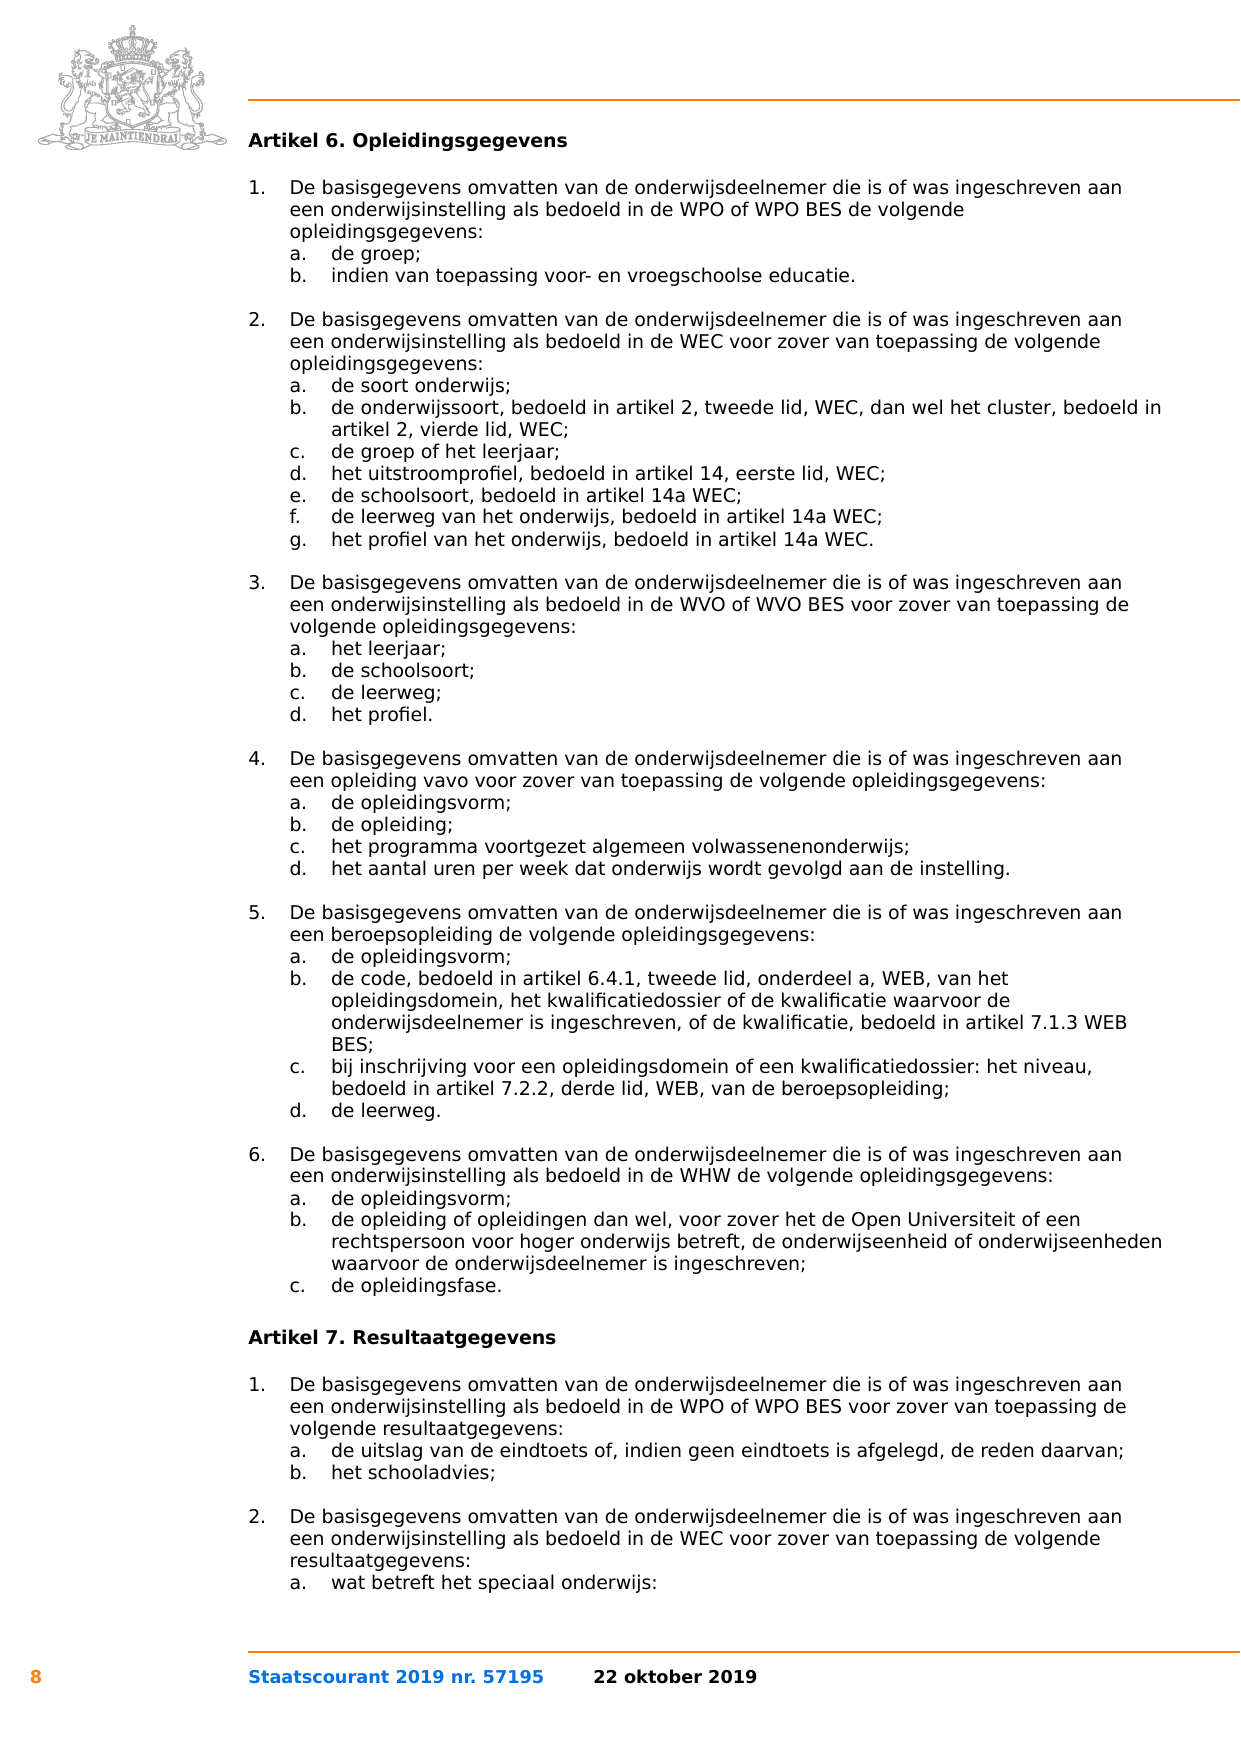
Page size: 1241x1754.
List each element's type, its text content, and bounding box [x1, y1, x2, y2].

text d. de leerweg. [289, 1099, 1163, 1122]
text 1. De basisgegevens omvatten van de onderwijsdeelnemer die is of was ingeschreven aan een onderwijsinstelling als bedoeld in de WPO of WPO BES voor zover van toepassing de volgende resultaatgegevens: [248, 1374, 1163, 1440]
text c. de groep of het leerjaar; [289, 441, 1163, 462]
text c. bij inschrijving voor een opleidingsdomein of een kwalificatiedossier: het niveau, bedoeld in artikel 7.2.2, derde lid, WEB, van de beroepsopleiding; [289, 1056, 1163, 1099]
text 6. De basisgegevens omvatten van de onderwijsdeelnemer die is of was ingeschreven aan een onderwijsinstelling als bedoeld in de WHW de volgende opleidingsgegevens: [248, 1143, 1163, 1187]
text a. wat betreft het speciaal onderwijs: [289, 1572, 1163, 1594]
text a. het leerjaar; [289, 638, 1163, 660]
text e. de schoolsoort, bedoeld in artikel 14a WEC; [289, 484, 1163, 506]
text g. het profiel van het onderwijs, bedoeld in artikel 14a WEC. [289, 528, 1163, 550]
text a. de opleidingsvorm; [289, 946, 1163, 968]
text 3. De basisgegevens omvatten van de onderwijsdeelnemer die is of was ingeschreven aan een onderwijsinstelling als bedoeld in de WVO of WVO BES voor zover van toepassing de volgende opleidingsgegevens: [248, 572, 1163, 638]
text a. de opleidingsvorm; [289, 792, 1163, 814]
text d. het uitstroomprofiel, bedoeld in artikel 14, eerste lid, WEC; [289, 462, 1163, 484]
text 1. De basisgegevens omvatten van de onderwijsdeelnemer die is of was ingeschreven aan een onderwijsinstelling als bedoeld in de WPO of WPO BES de volgende opleidingsgegevens: [248, 177, 1163, 243]
text d. het aantal uren per week dat onderwijs wordt gevolgd aan de instelling. [289, 858, 1163, 880]
text c. de leerweg; [289, 682, 1163, 704]
text b. de opleiding; [289, 814, 1163, 836]
text c. de opleidingsfase. [289, 1275, 1163, 1297]
subtitle Artikel 7. Resultaatgegevens [248, 1327, 1163, 1349]
text b. de opleiding of opleidingen dan wel, voor zover het de Open Universiteit of een rechtspersoon voor hoger onderwijs betreft, de onderwijseenheid of onderwijseenheden waarvoor de onderwijsdeelnemer is ingeschreven; [289, 1209, 1163, 1275]
text 5. De basisgegevens omvatten van de onderwijsdeelnemer die is of was ingeschreven aan een beroepsopleiding de volgende opleidingsgegevens: [248, 902, 1163, 946]
text b. de onderwijssoort, bedoeld in artikel 2, tweede lid, WEC, dan wel het cluster, bedoeld in artikel 2, vierde lid, WEC; [289, 397, 1163, 441]
text b. de code, bedoeld in artikel 6.4.1, tweede lid, onderdeel a, WEB, van het opleidingsdomein, het kwalificatiedossier of de kwalificatie waarvoor de onderwijsdeelnemer is ingeschreven, of de kwalificatie, bedoeld in artikel 7.1.3 WEB BES; [289, 968, 1163, 1056]
text b. de schoolsoort; [289, 660, 1163, 682]
picture [38, 25, 227, 150]
text f. de leerweg van het onderwijs, bedoeld in artikel 14a WEC; [289, 506, 1163, 528]
text a. de soort onderwijs; [289, 374, 1163, 397]
text a. de opleidingsvorm; [289, 1187, 1163, 1209]
text 4. De basisgegevens omvatten van de onderwijsdeelnemer die is of was ingeschreven aan een opleiding vavo voor zover van toepassing de volgende opleidingsgegevens: [248, 748, 1163, 792]
text b. het schooladvies; [289, 1462, 1163, 1484]
text 2. De basisgegevens omvatten van de onderwijsdeelnemer die is of was ingeschreven aan een onderwijsinstelling als bedoeld in de WEC voor zover van toepassing de volgende opleidingsgegevens: [248, 309, 1163, 374]
text a. de uitslag van de eindtoets of, indien geen eindtoets is afgelegd, de reden daarvan; [289, 1440, 1163, 1462]
subtitle Artikel 6. Opleidingsgegevens [248, 130, 1163, 152]
text d. het profiel. [289, 704, 1163, 726]
text 2. De basisgegevens omvatten van de onderwijsdeelnemer die is of was ingeschreven aan een onderwijsinstelling als bedoeld in de WEC voor zover van toepassing de volgende resultaatgegevens: [248, 1506, 1163, 1572]
text c. het programma voortgezet algemeen volwassenenonderwijs; [289, 836, 1163, 858]
text b. indien van toepassing voor- en vroegschoolse educatie. [289, 265, 1163, 287]
text a. de groep; [289, 243, 1163, 265]
